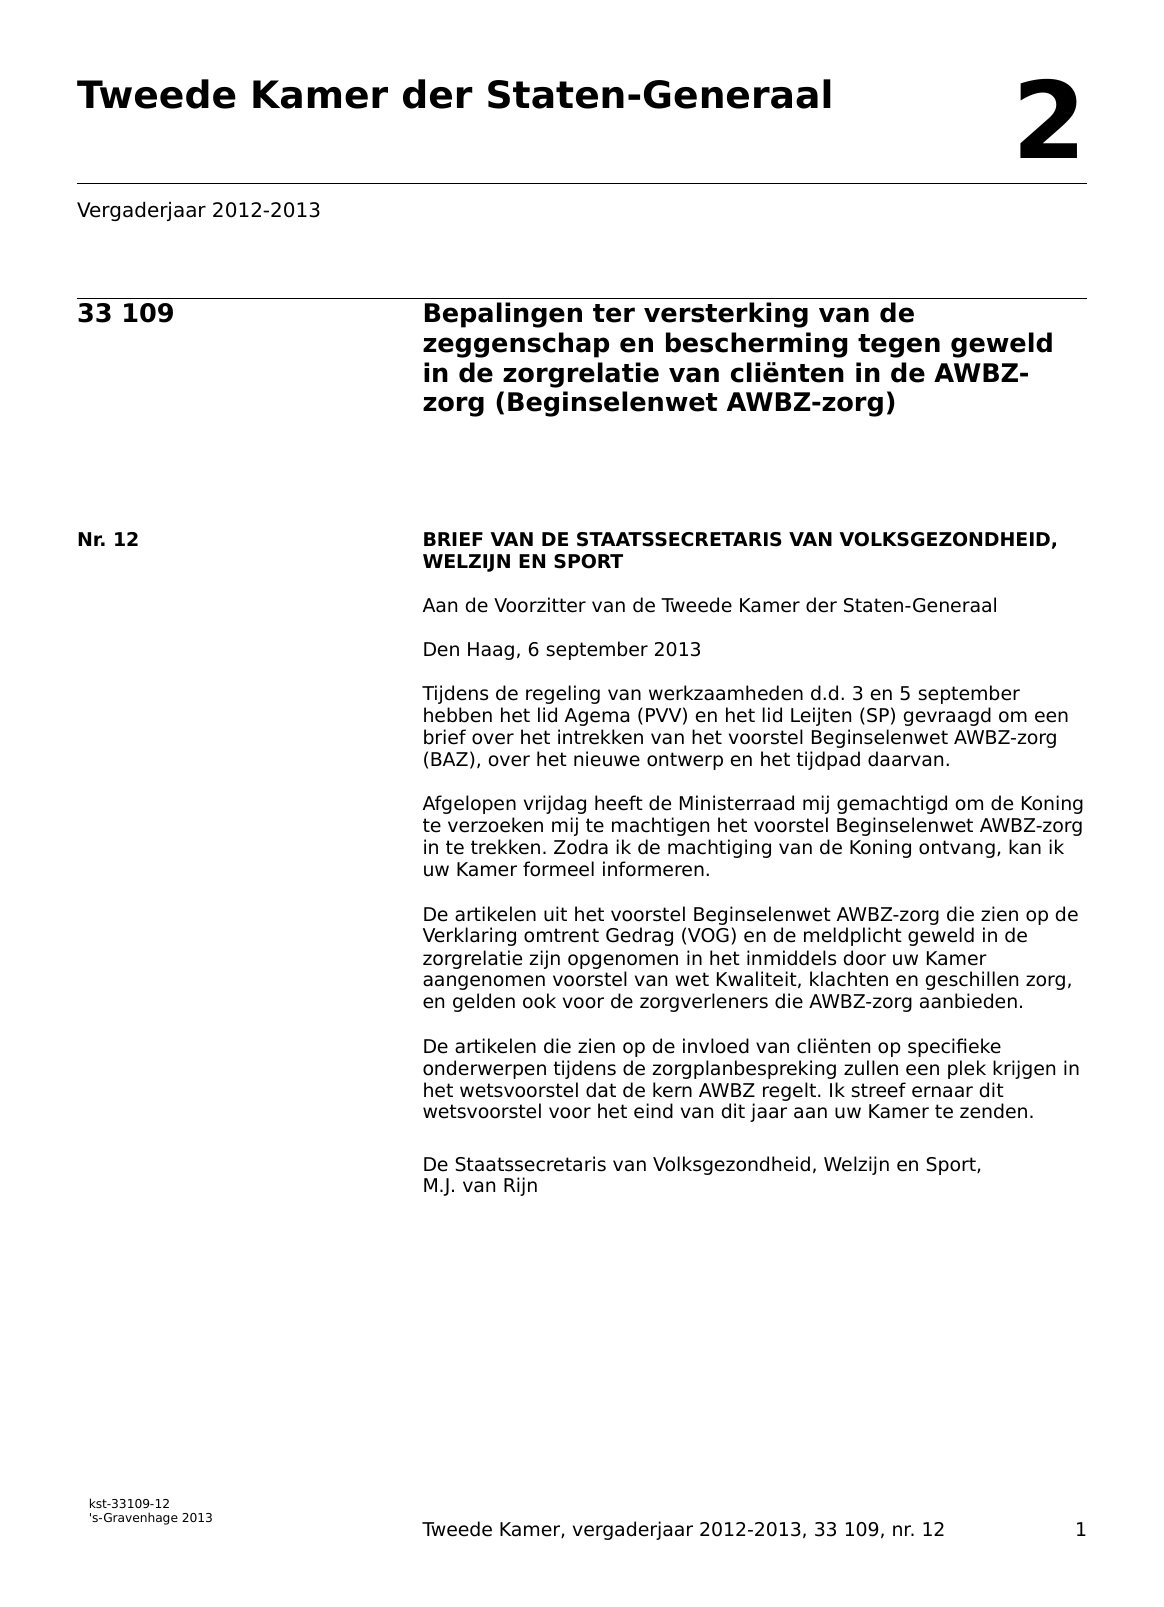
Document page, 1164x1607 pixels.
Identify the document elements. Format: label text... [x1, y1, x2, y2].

table_header Tweede Kamer der Staten-Generaal [77, 59, 886, 183]
text Afgelopen vrijdag heeft de Ministerraad mij gemachtigd om de Koning te verzoeken mij te machtigen het voorstel Beginselenwet AWBZ-zorg in te trekken. Zodra ik de machtiging van de Koning ontvang, kan ik uw Kamer formeel informeren. [422, 793, 1087, 881]
text Aan de Voorzitter van de Tweede Kamer der Staten-Generaal [422, 595, 1087, 617]
subtitle 33 109 Bepalingen ter versterking van de zeggenschap en bescherming tegen geweld in de zorgrelatie van cliënten in de AWBZ-zorg (Beginselenwet AWBZ-zorg) [77, 299, 1087, 418]
table_cell Vergaderjaar 2012-2013 [77, 184, 1087, 298]
text Tijdens de regeling van werkzaamheden d.d. 3 en 5 september hebben het lid Agema (PVV) en het lid Leijten (SP) gevraagd om een brief over het intrekken van het voorstel Beginselenwet AWBZ-zorg (BAZ), over het nieuwe ontwerp en het tijdpad daarvan. [422, 683, 1087, 771]
text Den Haag, 6 september 2013 [422, 639, 1087, 661]
text kst-33109-12 [88, 1497, 323, 1511]
text 's-Gravenhage 2013 [88, 1511, 323, 1525]
text De Staatssecretaris van Volksgezondheid, Welzijn en Sport, M.J. van Rijn [422, 1153, 1087, 1197]
text De artikelen uit het voorstel Beginselenwet AWBZ-zorg die zien op de Verklaring omtrent Gedrag (VOG) en de meldplicht geweld in de zorgrelatie zijn opgenomen in het inmiddels door uw Kamer aangenomen voorstel van wet Kwaliteit, klachten en geschillen zorg, en gelden ook voor de zorgverleners die AWBZ-zorg aanbieden. [422, 903, 1087, 1013]
text De artikelen die zien op de invloed van cliënten op specifieke onderwerpen tijdens de zorgplanbespreking zullen een plek krijgen in het wetsvoorstel dat de kern AWBZ regelt. Ik streef ernaar dit wetsvoorstel voor het eind van dit jaar aan uw Kamer te zenden. [422, 1036, 1087, 1123]
table_header 2 [886, 59, 1087, 183]
subtitle Nr. 12 BRIEF VAN DE STAATSSECRETARIS VAN VOLKSGEZONDHEID, WELZIJN EN SPORT [77, 529, 1087, 573]
